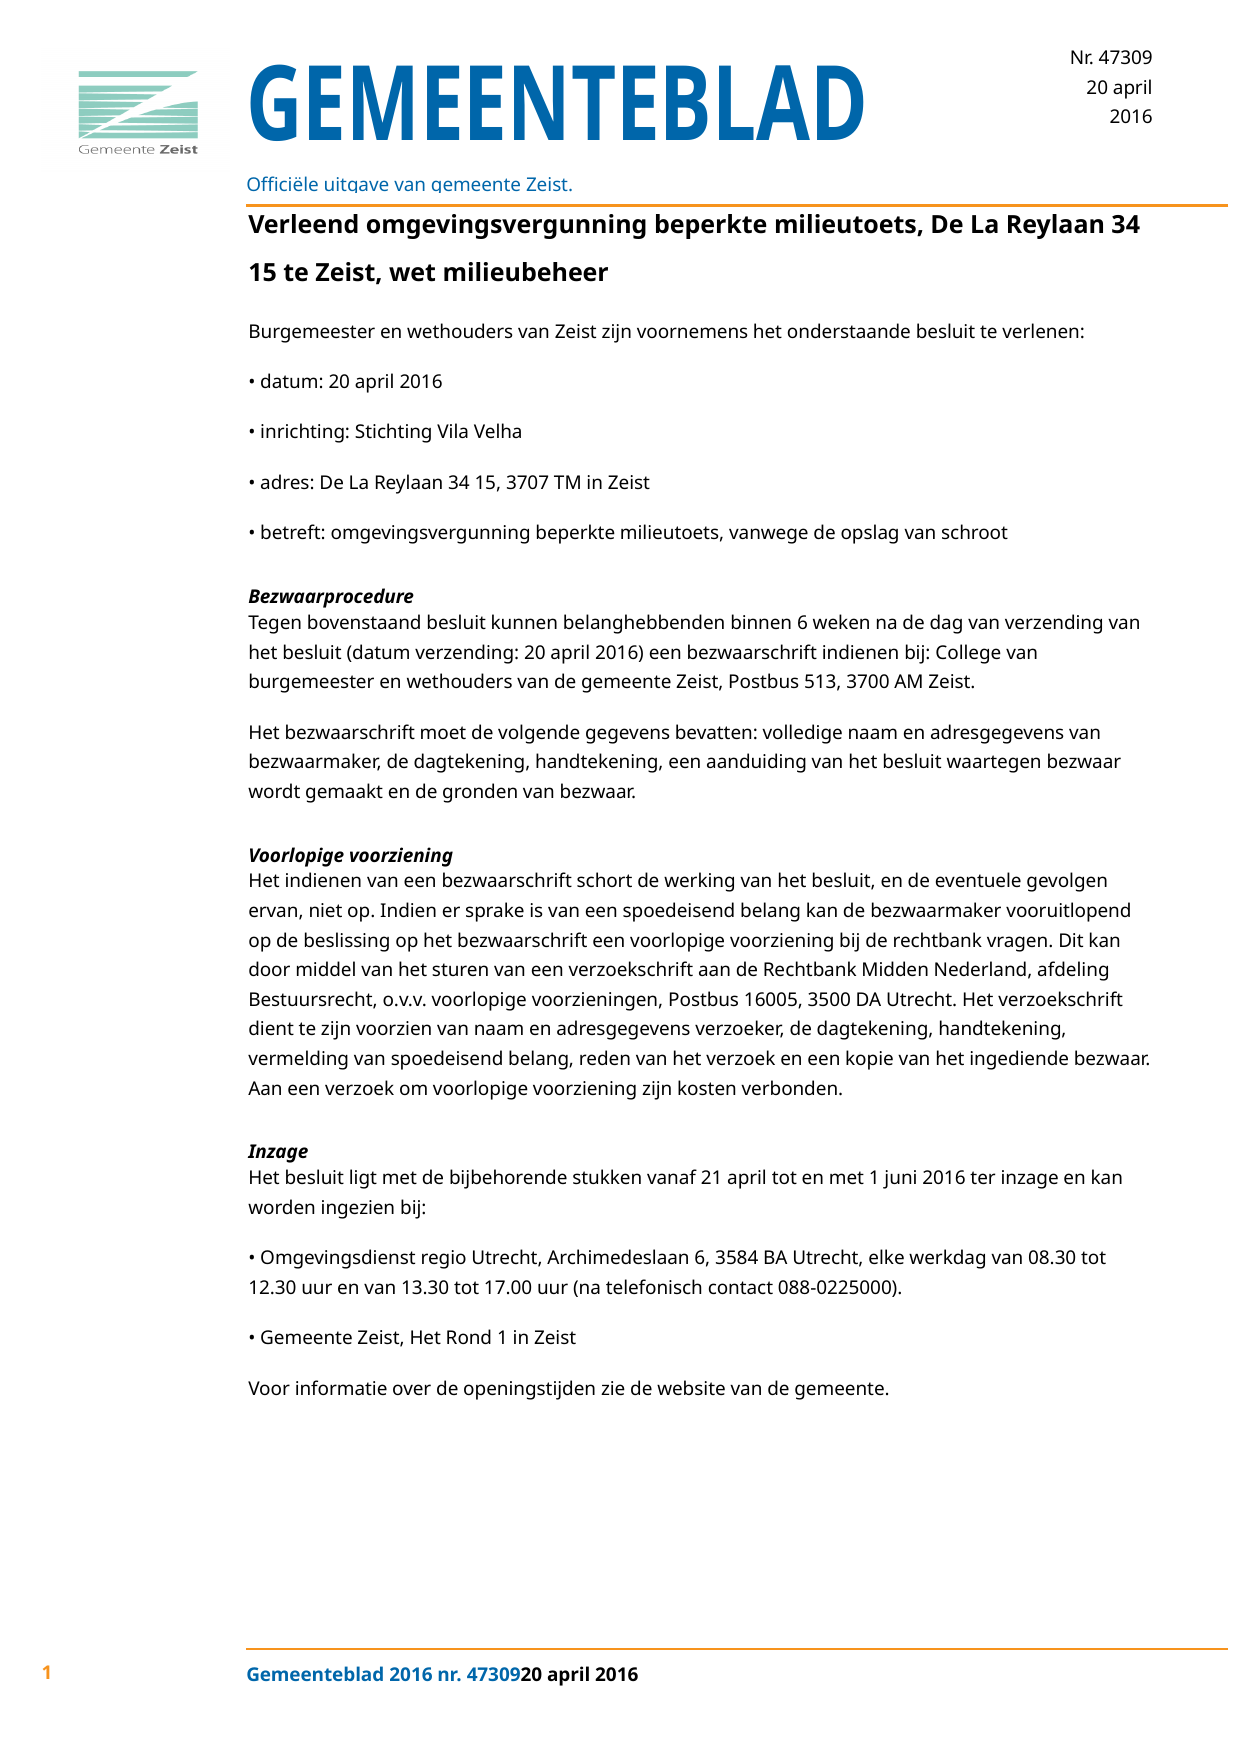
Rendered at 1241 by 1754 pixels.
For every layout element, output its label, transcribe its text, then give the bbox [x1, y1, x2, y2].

text Het besluit ligt met de bijbehorende stukken vanaf 21 april tot en met 1 juni 2016 ter inzage en kan worden ingezien bij: [248, 1164, 1152, 1220]
text • Gemeente Zeist, Het Rond 1 in Zeist [248, 1324, 1152, 1350]
text Burgemeester en wethouders van Zeist zijn voornemens het onderstaande besluit te verlenen: [248, 318, 1152, 344]
text Voor informatie over de openingstijden zie de website van de gemeente. [248, 1375, 1152, 1401]
text • adres: De La Reylaan 34 15, 3707 TM in Zeist [248, 469, 1152, 495]
text Tegen bovenstaand besluit kunnen belanghebbenden binnen 6 weken na de dag van verzending van het besluit (datum verzending: 20 april 2016) een bezwaarschrift indienen bij: College van burgemeester en wethouders van de gemeente Zeist, Postbus 513, 3700 AM Zeist. [248, 609, 1152, 694]
text Inzage [248, 1139, 1152, 1164]
text Bezwaarprocedure [248, 583, 1152, 609]
text Het indienen van een bezwaarschrift schort de werking van het besluit, en de eventuele gevolgen ervan, niet op. Indien er sprake is van een spoedeisend belang kan de bezwaarmaker vooruitlopend op de beslissing op het bezwaarschrift een voorlopige voorziening bij de rechtbank vragen. Dit kan door middel van het sturen van een verzoekschrift aan de Rechtbank Midden Nederland, afdeling Bestuursrecht, o.v.v. voorlopige voorzieningen, Postbus 16005, 3500 DA Utrecht. Het verzoekschrift dient te zijn voorzien van naam en adresgegevens verzoeker, de dagtekening, handtekening, vermelding van spoedeisend belang, reden van het verzoek en een kopie van het ingediende bezwaar. Aan een verzoek om voorlopige voorziening zijn kosten verbonden. [248, 868, 1152, 1101]
text • betreft: omgevingsvergunning beperkte milieutoets, vanwege de opslag van schroot [248, 519, 1152, 545]
text • inrichting: Stichting Vila Velha [248, 419, 1152, 444]
text Verleend omgevingsvergunning beperkte milieutoets, De La Reylaan 34 15 te Zeist, wet milieubeheer [248, 207, 1152, 288]
picture [41, 47, 231, 172]
text Voorlopige voorziening [248, 842, 1152, 868]
text • Omgevingsdienst regio Utrecht, Archimedeslaan 6, 3584 BA Utrecht, elke werkdag van 08.30 tot 12.30 uur en van 13.30 tot 17.00 uur (na telefonisch contact 088-0225000). [248, 1244, 1152, 1300]
text Het bezwaarschrift moet de volgende gegevens bevatten: volledige naam en adresgegevens van bezwaarmaker, de dagtekening, handtekening, een aanduiding van het besluit waartegen bezwaar wordt gemaakt en de gronden van bezwaar. [248, 719, 1152, 804]
text • datum: 20 april 2016 [248, 368, 1152, 394]
